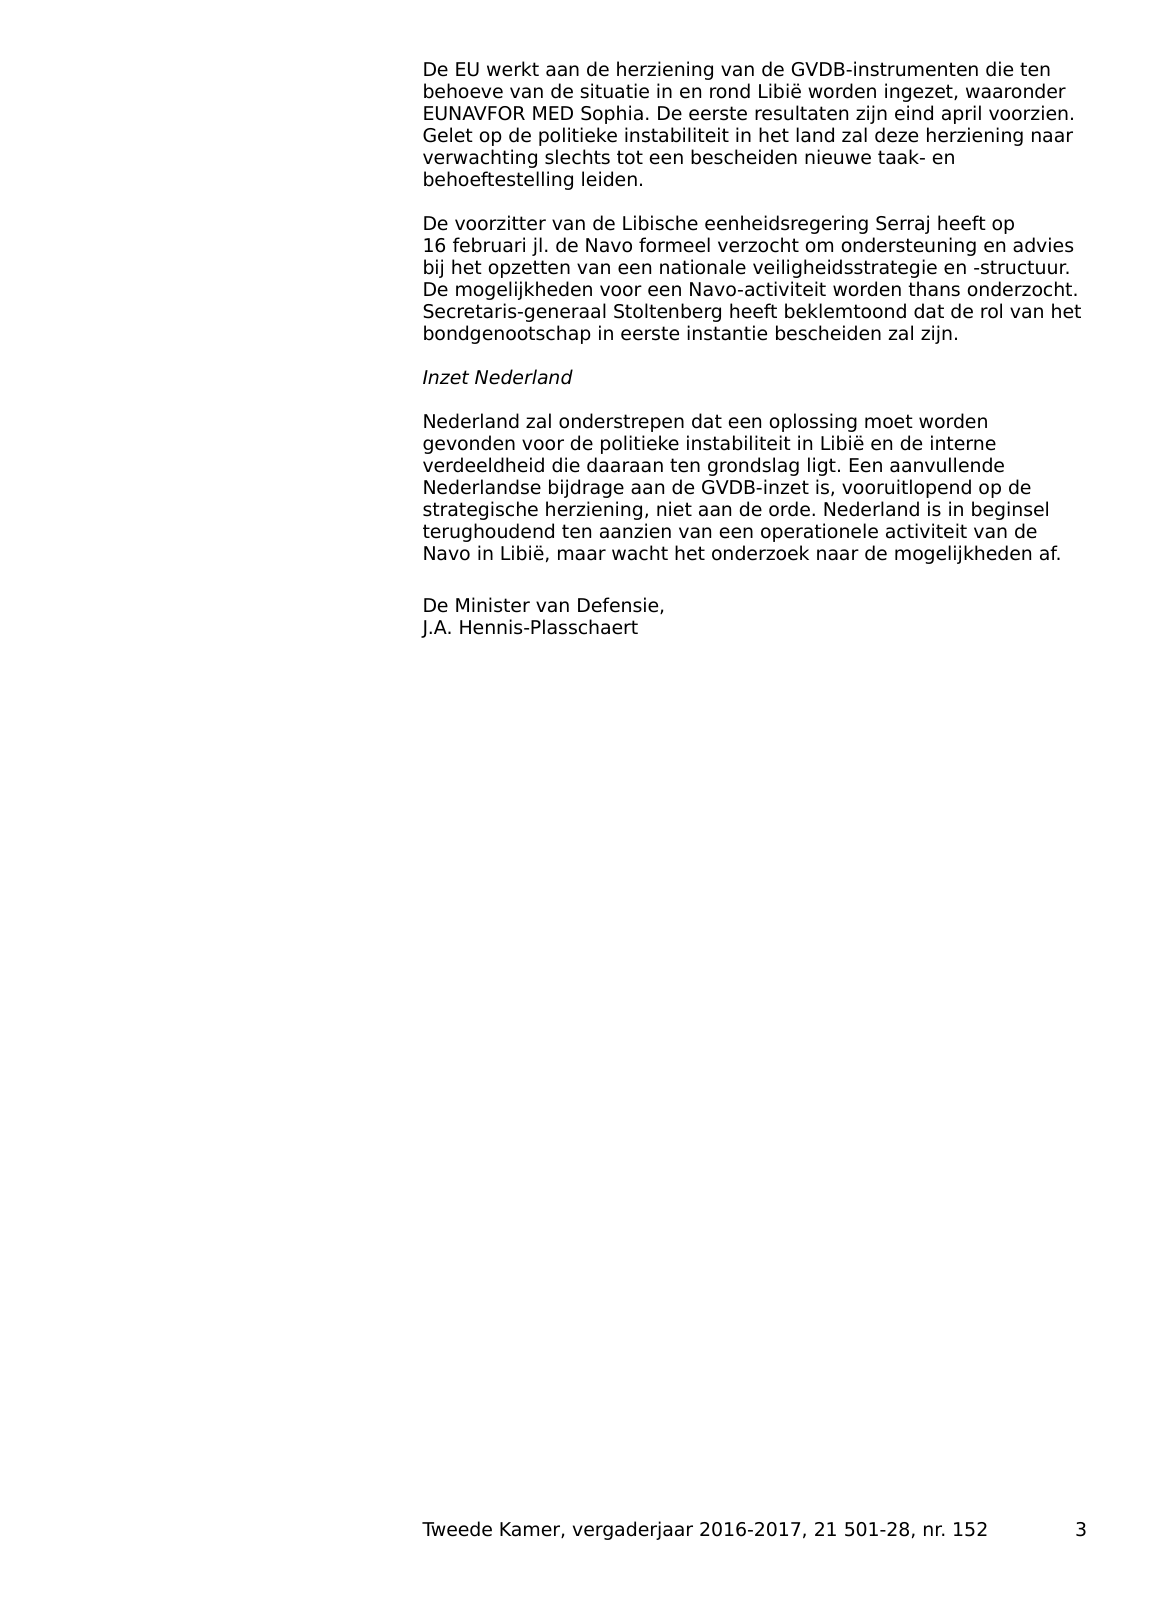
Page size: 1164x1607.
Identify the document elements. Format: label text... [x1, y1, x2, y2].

text De voorzitter van de Libische eenheidsregering Serraj heeft op 16 februari jl. de Navo formeel verzocht om ondersteuning en advies bij het opzetten van een nationale veiligheidsstrategie en -structuur. De mogelijkheden voor een Navo-activiteit worden thans onderzocht. Secretaris-generaal Stoltenberg heeft beklemtoond dat de rol van het bondgenootschap in eerste instantie bescheiden zal zijn. [422, 213, 1087, 345]
text De Minister van Defensie, J.A. Hennis-Plasschaert [422, 595, 1087, 639]
subtitle Inzet Nederland [422, 367, 1087, 389]
text Nederland zal onderstrepen dat een oplossing moet worden gevonden voor de politieke instabiliteit in Libië en de interne verdeeldheid die daaraan ten grondslag ligt. Een aanvullende Nederlandse bijdrage aan de GVDB-inzet is, vooruitlopend op de strategische herziening, niet aan de orde. Nederland is in beginsel terughoudend ten aanzien van een operationele activiteit van de Navo in Libië, maar wacht het onderzoek naar de mogelijkheden af. [422, 411, 1087, 565]
text De EU werkt aan de herziening van de GVDB-instrumenten die ten behoeve van de situatie in en rond Libië worden ingezet, waaronder EUNAVFOR MED Sophia. De eerste resultaten zijn eind april voorzien. Gelet op de politieke instabiliteit in het land zal deze herziening naar verwachting slechts tot een bescheiden nieuwe taak- en behoeftestelling leiden. [422, 59, 1087, 191]
